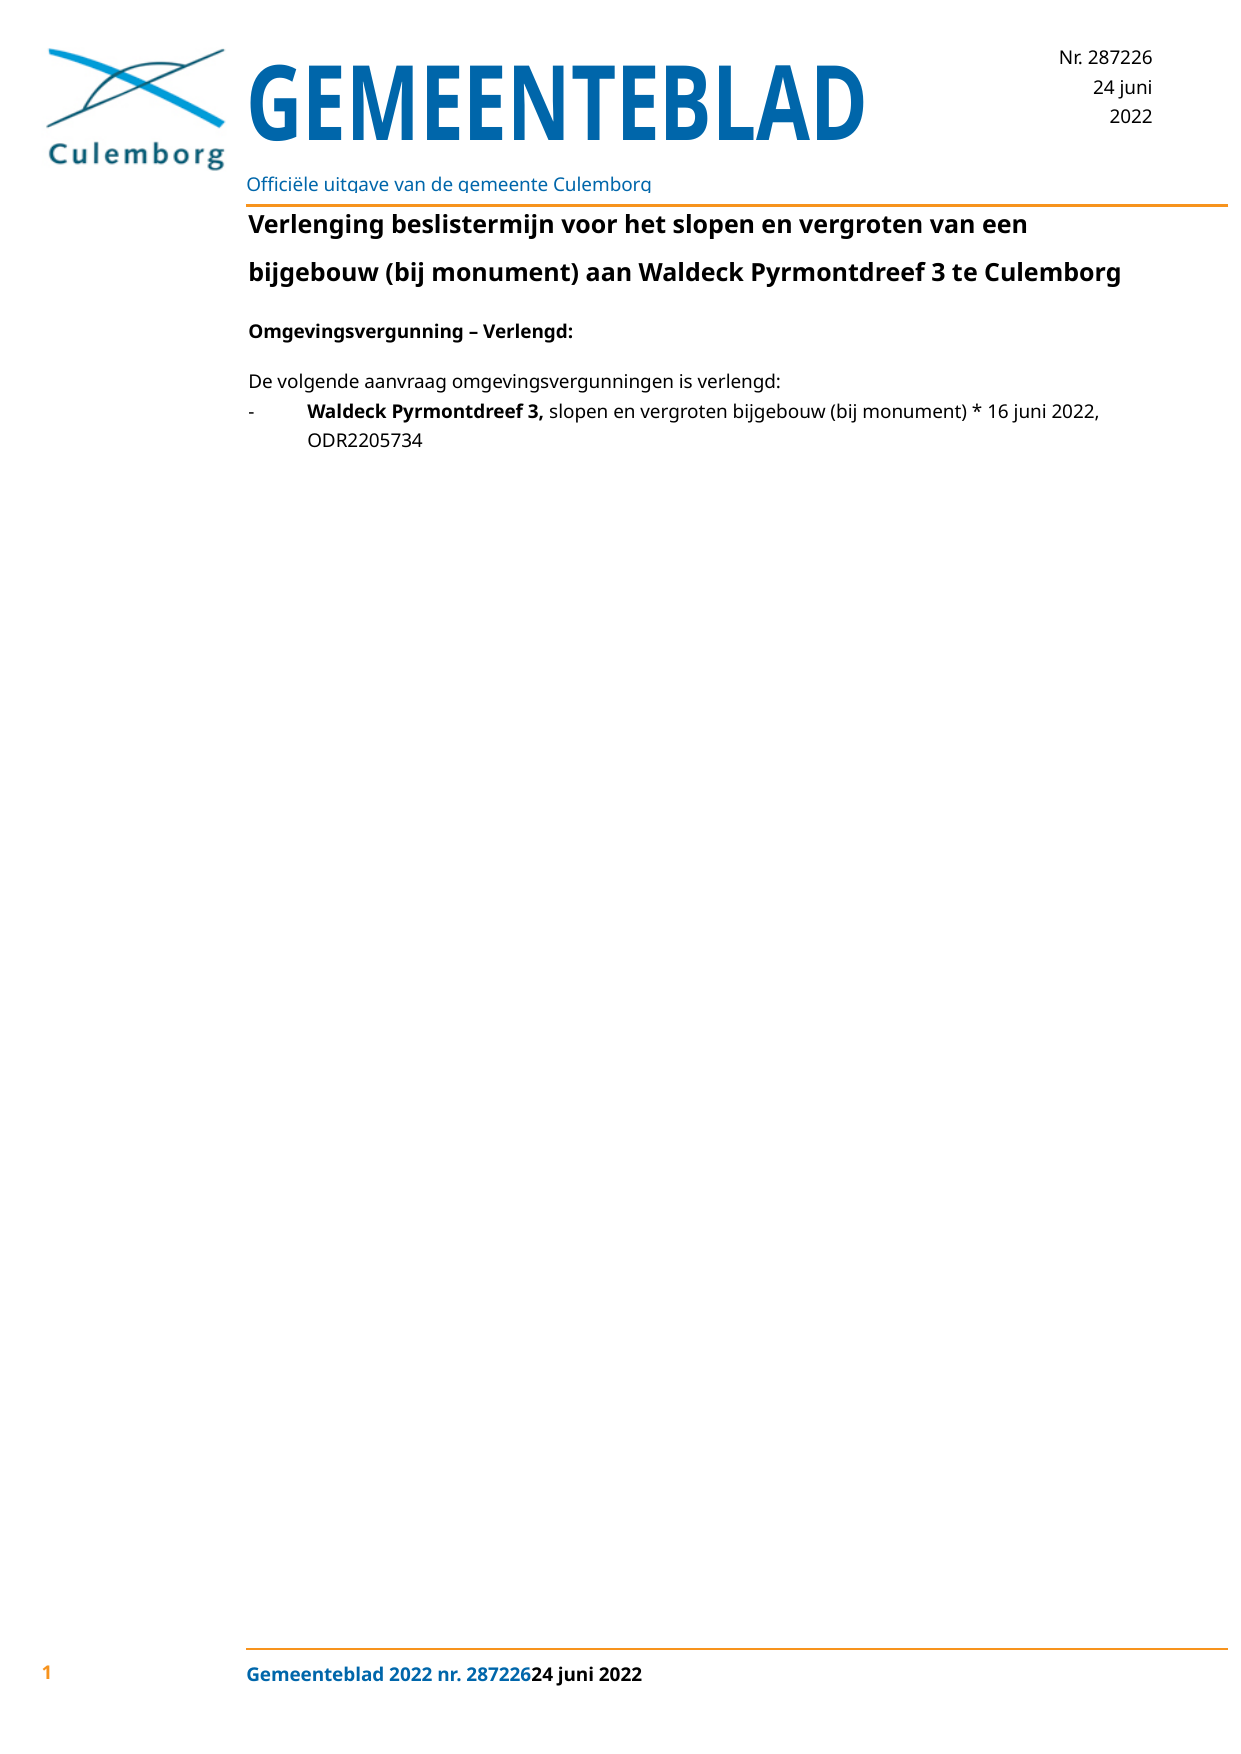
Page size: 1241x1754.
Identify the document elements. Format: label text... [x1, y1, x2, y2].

picture [41, 47, 231, 172]
text Omgevingsvergunning – Verlengd: [248, 318, 1152, 344]
list Waldeck Pyrmontdreef 3, slopen en vergroten bijgebouw (bij monument) * 16 juni 2022, ODR2205734 [248, 398, 1152, 453]
text Verlenging beslistermijn voor het slopen en vergroten van een bijgebouw (bij monument) aan Waldeck Pyrmontdreef 3 te Culemborg [248, 207, 1152, 288]
text De volgende aanvraag omgevingsvergunningen is verlengd: [248, 368, 1152, 394]
